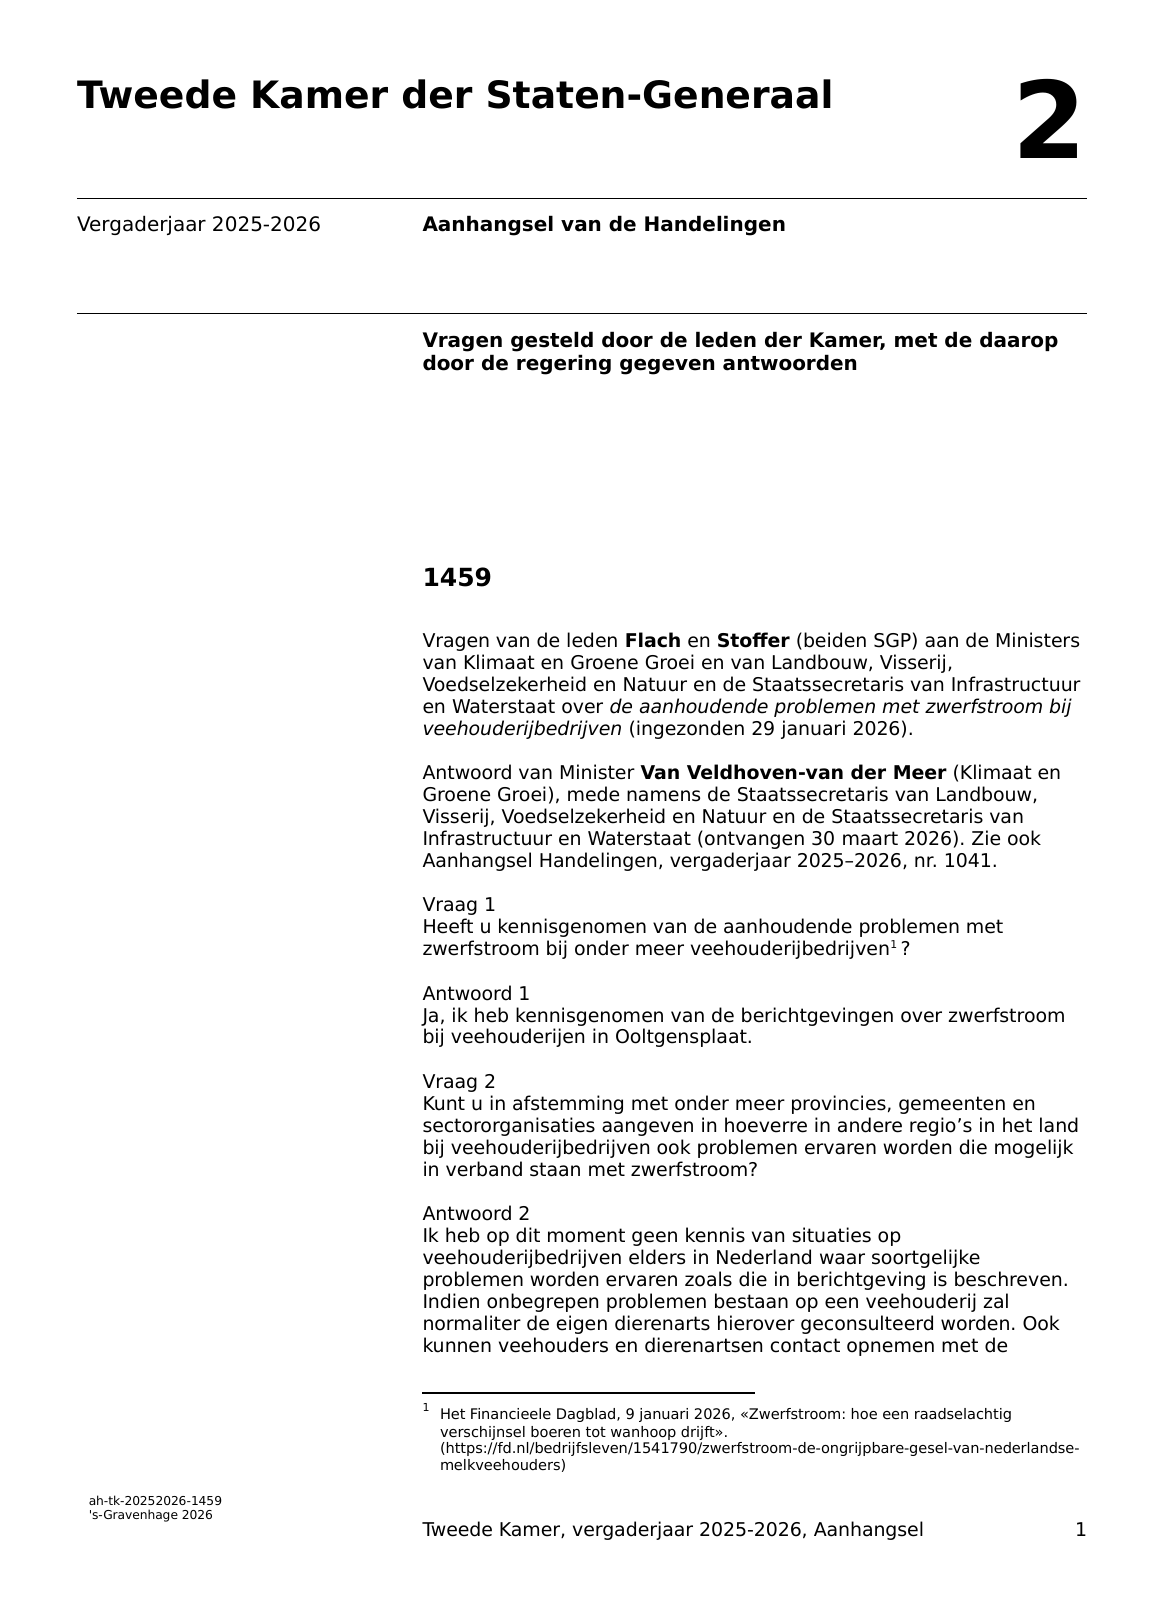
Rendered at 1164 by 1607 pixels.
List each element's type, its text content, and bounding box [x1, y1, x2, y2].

text Antwoord 1 [422, 982, 1087, 1004]
text Heeft u kennisgenomen van de aanhoudende problemen met zwerfstroom bij onder meer veehouderijbedrijven? [422, 916, 1087, 960]
table_header Tweede Kamer der Staten-Generaal [77, 59, 886, 198]
text Kunt u in afstemming met onder meer provincies, gemeenten en sectororganisaties aangeven in hoeverre in andere regio’s in het land bij veehouderijbedrijven ook problemen ervaren worden die mogelijk in verband staan met zwerfstroom? [422, 1093, 1087, 1181]
text 's-Gravenhage 2026 [88, 1508, 323, 1522]
text Vraag 1 [422, 894, 1087, 916]
table_cell Vragen gesteld door de leden der Kamer, met de daarop door de regering gegeven antwoorden [422, 314, 1087, 375]
table_cell [77, 314, 422, 375]
text Antwoord 2 [422, 1203, 1087, 1225]
text ah-tk-20252026-1459 [88, 1494, 323, 1508]
table_cell Vergaderjaar 2025-2026 [77, 199, 422, 313]
text Antwoord van Minister Van Veldhoven-van der Meer (Klimaat en Groene Groei), mede namens de Staatssecretaris van Landbouw, Visserij, Voedselzekerheid en Natuur en de Staatssecretaris van Infrastructuur en Waterstaat (ontvangen 30 maart 2026). Zie ook Aanhangsel Handelingen, vergaderjaar 2025–2026, nr. 1041. [422, 762, 1087, 872]
text Vragen van de leden Flach en Stoffer (beiden SGP) aan de Ministers van Klimaat en Groene Groei en van Landbouw, Visserij, Voedselzekerheid en Natuur en de Staatssecretaris van Infrastructuur en Waterstaat over de aanhoudende problemen met zwerfstroom bij veehouderijbedrijven (ingezonden 29 januari 2026). [422, 630, 1087, 740]
table_header 2 [886, 59, 1087, 198]
text 1459 [422, 563, 1087, 592]
text Ik heb op dit moment geen kennis van situaties op veehouderijbedrijven elders in Nederland waar soortgelijke problemen worden ervaren zoals die in berichtgeving is beschreven. Indien onbegrepen problemen bestaan op een veehouderij zal normaliter de eigen dierenarts hierover geconsulteerd worden. Ook kunnen veehouders en dierenartsen contact opnemen met de [422, 1225, 1087, 1357]
text Het Financieele Dagblad, 9 januari 2026, «Zwerfstroom: hoe een raadselachtig verschijnsel boeren tot wanhoop drijft». (https://fd.nl/bedrijfsleven/1541790/zwerfstroom-de-ongrijpbare-gesel-van-nederlandse-melkveehouders) [422, 1402, 1087, 1474]
text Ja, ik heb kennisgenomen van de berichtgevingen over zwerfstroom bij veehouderijen in Ooltgensplaat. [422, 1004, 1087, 1048]
text Vraag 2 [422, 1071, 1087, 1093]
table_cell Aanhangsel van de Handelingen [422, 199, 1087, 313]
